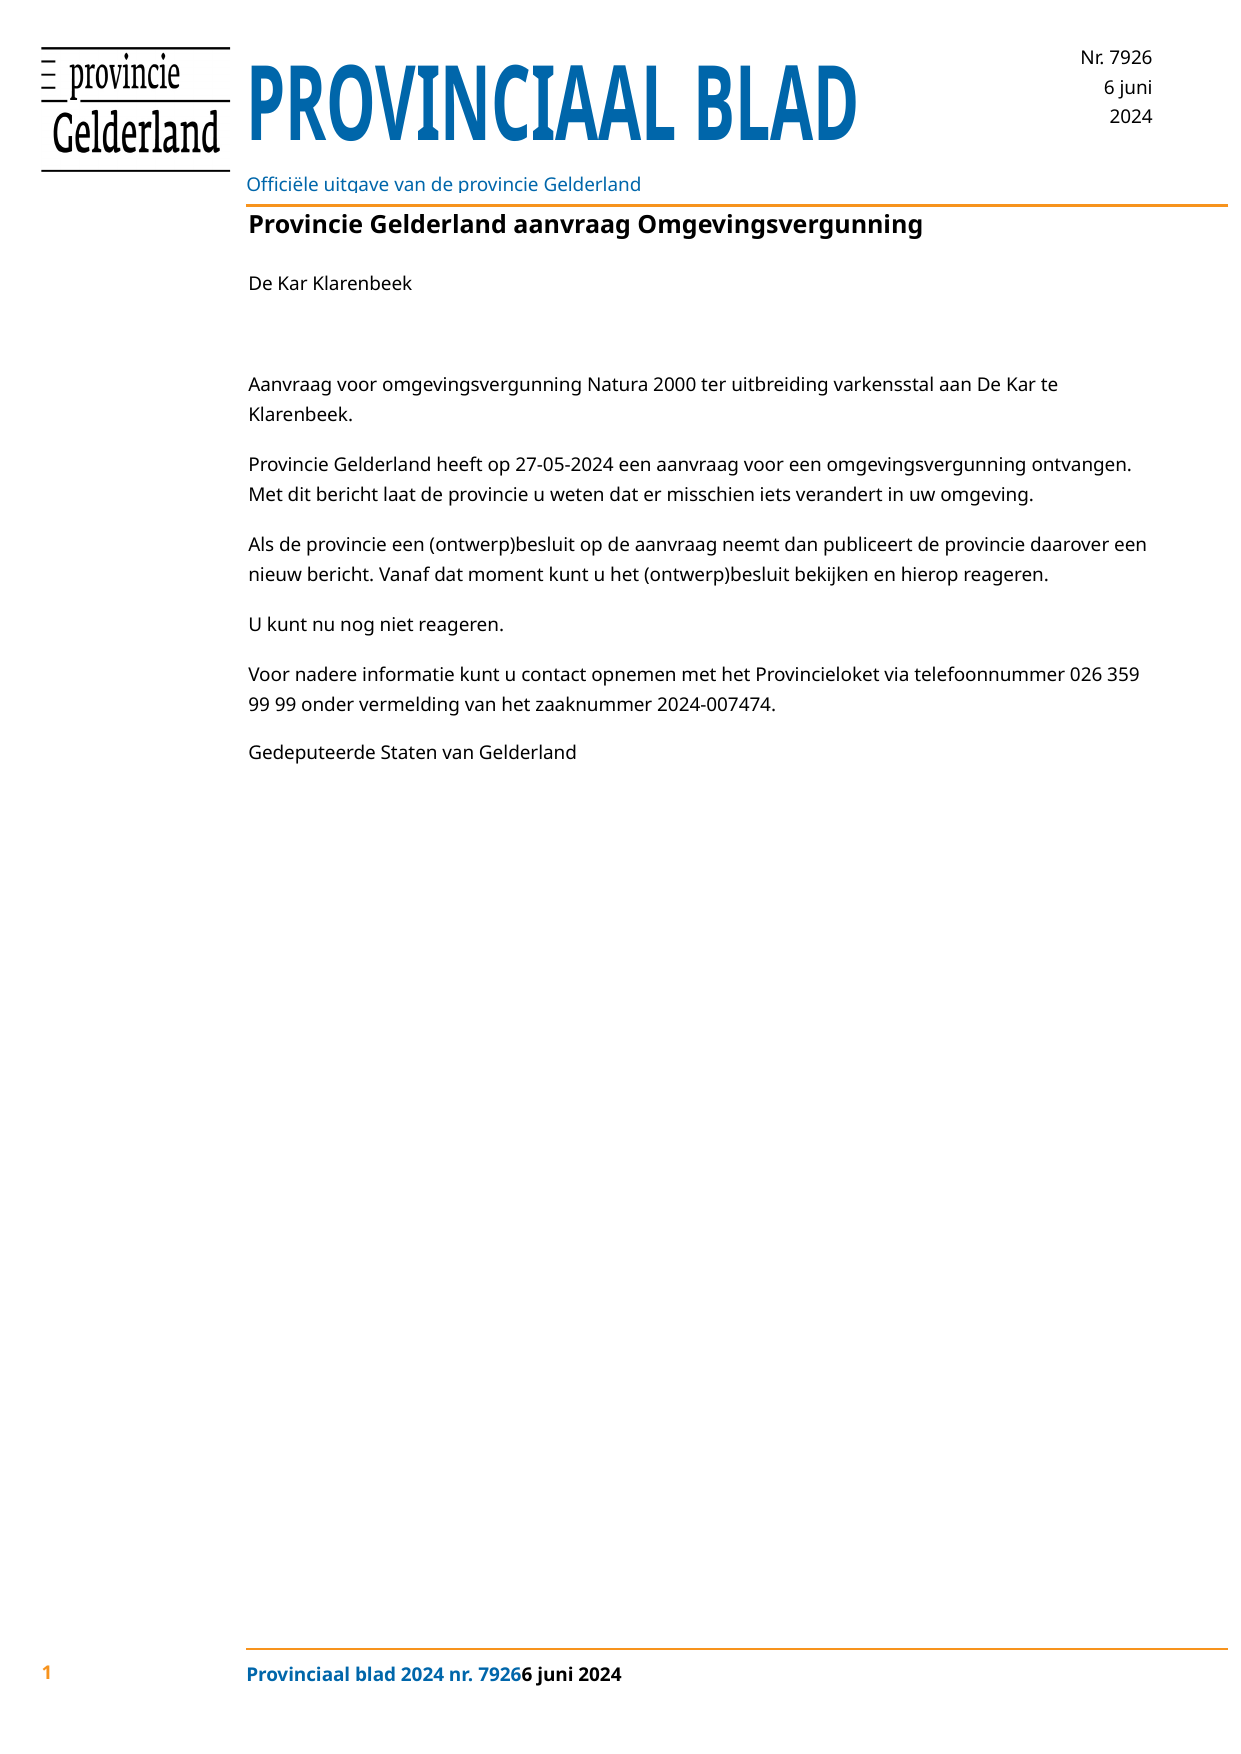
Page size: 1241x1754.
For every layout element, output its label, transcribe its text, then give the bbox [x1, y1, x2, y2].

text Gedeputeerde Staten van Gelderland [248, 739, 1152, 765]
text Aanvraag voor omgevingsvergunning Natura 2000 ter uitbreiding varkensstal aan De Kar te Klarenbeek. [248, 371, 1152, 426]
text U kunt nu nog niet reageren. [248, 611, 1152, 637]
text Als de provincie een (ontwerp)besluit op de aanvraag neemt dan publiceert de provincie daarover een nieuw bericht. Vanaf dat moment kunt u het (ontwerp)besluit bekijken en hierop reageren. [248, 531, 1152, 586]
text Provincie Gelderland heeft op 27-05-2024 een aanvraag voor een omgevingsvergunning ontvangen. Met dit bericht laat de provincie u weten dat er misschien iets verandert in uw omgeving. [248, 451, 1152, 506]
picture [41, 47, 231, 172]
text De Kar Klarenbeek [248, 270, 1152, 296]
text Voor nadere informatie kunt u contact opnemen met het Provincieloket via telefoonnummer 026 359 99 99 onder vermelding van het zaaknummer 2024-007474. [248, 662, 1152, 717]
text Provincie Gelderland aanvraag Omgevingsvergunning [248, 207, 1152, 241]
